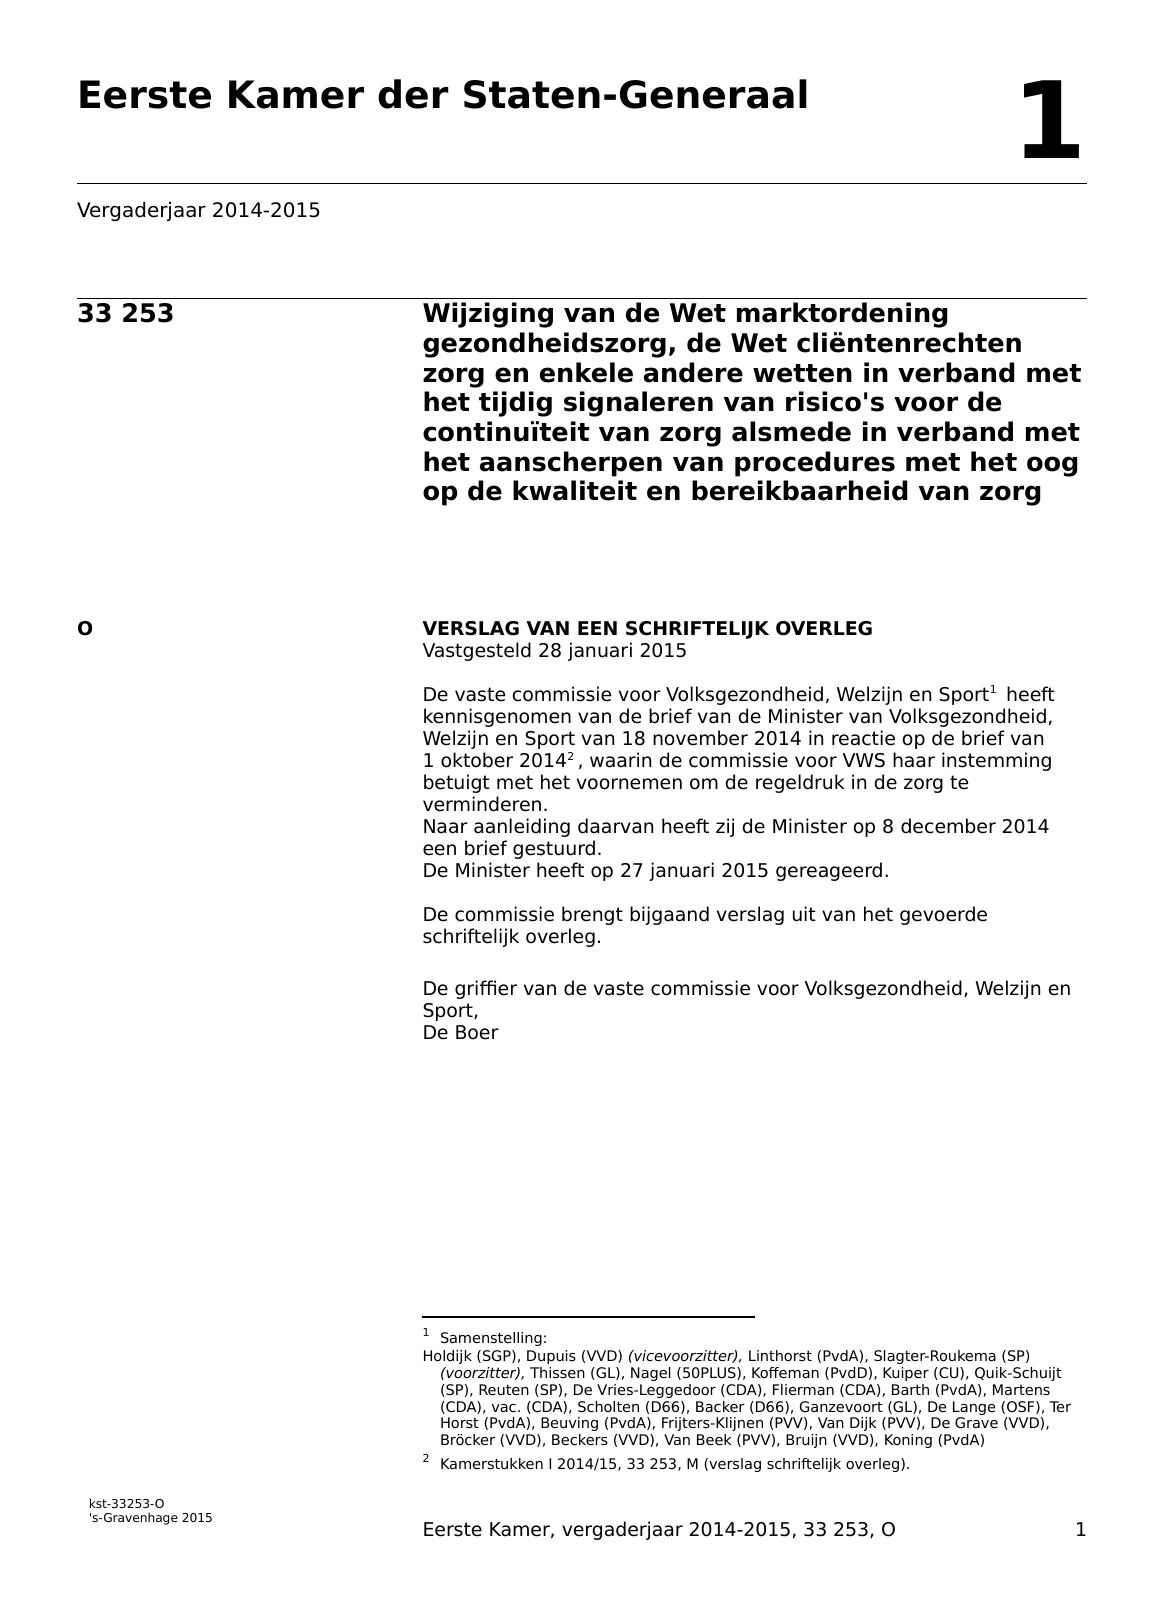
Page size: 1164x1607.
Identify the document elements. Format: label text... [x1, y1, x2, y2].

table_header Eerste Kamer der Staten-Generaal [77, 59, 886, 183]
table_header 1 [886, 59, 1087, 183]
text De Minister heeft op 27 januari 2015 gereageerd. [422, 860, 1087, 882]
table_cell Vergaderjaar 2014-2015 [77, 184, 1087, 298]
subtitle 33 253 Wijziging van de Wet marktordening gezondheidszorg, de Wet cliëntenrechten zorg en enkele andere wetten in verband met het tijdig signaleren van risico's voor de continuïteit van zorg alsmede in verband met het aanscherpen van procedures met het oog op de kwaliteit en bereikbaarheid van zorg [77, 299, 1087, 507]
text De vaste commissie voor Volksgezondheid, Welzijn en Sport heeft kennisgenomen van de brief van de Minister van Volksgezondheid, Welzijn en Sport van 18 november 2014 in reactie op de brief van 1 oktober 2014, waarin de commissie voor VWS haar instemming betuigt met het voornemen om de regeldruk in de zorg te verminderen. [422, 684, 1087, 816]
text 's-Gravenhage 2015 [88, 1511, 323, 1525]
subtitle O VERSLAG VAN EEN SCHRIFTELIJK OVERLEG [77, 618, 1087, 640]
text Samenstelling: [422, 1326, 1087, 1348]
text Vastgesteld 28 januari 2015 [422, 640, 1087, 662]
text De griffier van de vaste commissie voor Volksgezondheid, Welzijn en Sport, De Boer [422, 978, 1087, 1044]
text Naar aanleiding daarvan heeft zij de Minister op 8 december 2014 een brief gestuurd. [422, 816, 1087, 860]
text kst-33253-O [88, 1497, 323, 1511]
text Kamerstukken I 2014/15, 33 253, M (verslag schriftelijk overleg). [422, 1452, 1087, 1474]
text Holdijk (SGP), Dupuis (VVD) (vicevoorzitter), Linthorst (PvdA), Slagter-Roukema (SP) (voorzitter), Thissen (GL), Nagel (50PLUS), Koffeman (PvdD), Kuiper (CU), Quik-Schuijt (SP), Reuten (SP), De Vries-Leggedoor (CDA), Flierman (CDA), Barth (PvdA), Martens (CDA), vac. (CDA), Scholten (D66), Backer (D66), Ganzevoort (GL), De Lange (OSF), Ter Horst (PvdA), Beuving (PvdA), Frijters-Klijnen (PVV), Van Dijk (PVV), De Grave (VVD), Bröcker (VVD), Beckers (VVD), Van Beek (PVV), Bruijn (VVD), Koning (PvdA) [422, 1348, 1087, 1449]
text De commissie brengt bijgaand verslag uit van het gevoerde schriftelijk overleg. [422, 904, 1087, 948]
